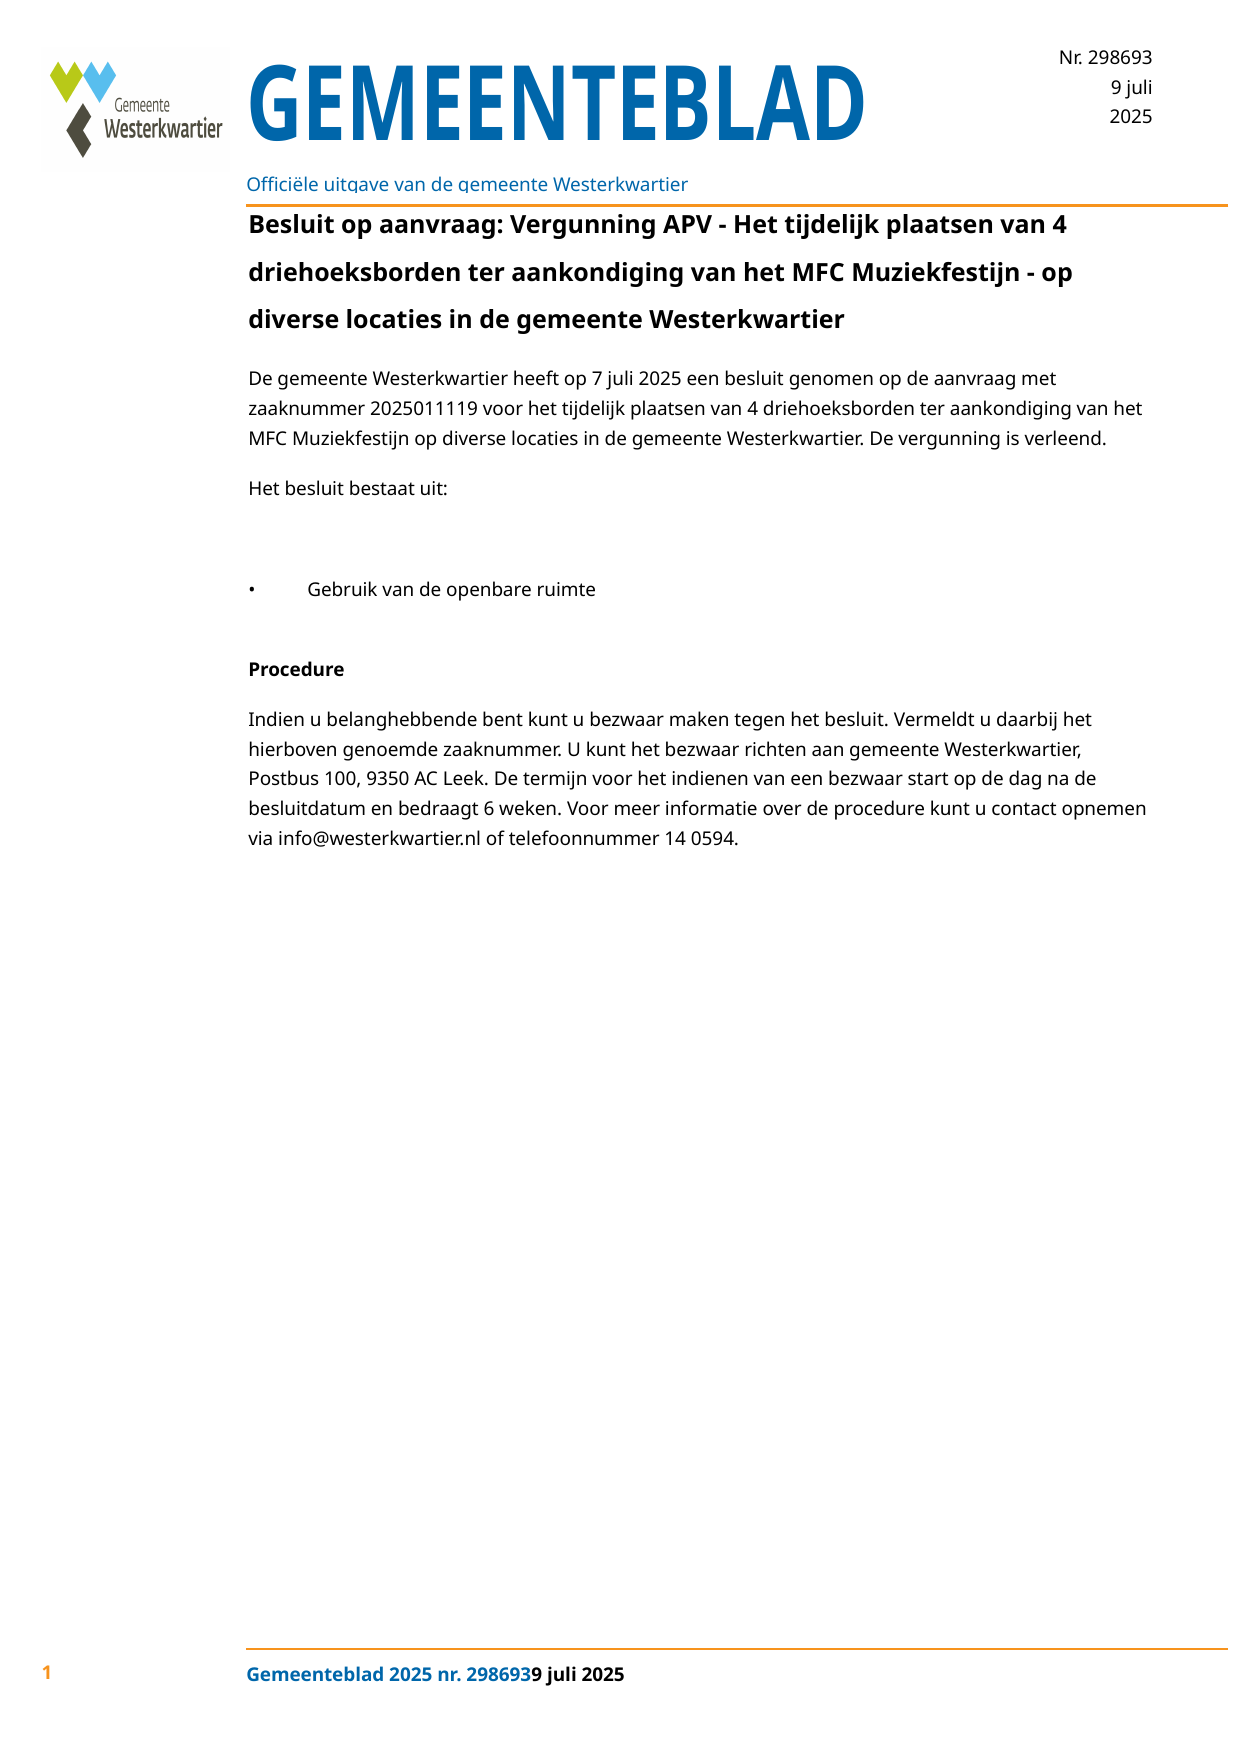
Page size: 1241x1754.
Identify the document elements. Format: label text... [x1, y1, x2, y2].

text Indien u belanghebbende bent kunt u bezwaar maken tegen het besluit. Vermeldt u daarbij het hierboven genoemde zaaknummer. U kunt het bezwaar richten aan gemeente Westerkwartier, Postbus 100, 9350 AC Leek. De termijn voor het indienen van een bezwaar start op de dag na de besluitdatum en bedraagt 6 weken. Voor meer informatie over de procedure kunt u contact opnemen via info@westerkwartier.nl of telefoonnummer 14 0594. [248, 706, 1152, 850]
text Besluit op aanvraag: Vergunning APV - Het tijdelijk plaatsen van 4 driehoeksborden ter aankondiging van het MFC Muziekfestijn - op diverse locaties in de gemeente Westerkwartier [248, 207, 1152, 336]
list Gebruik van de openbare ruimte [248, 576, 1152, 602]
picture [41, 47, 231, 172]
text Het besluit bestaat uit: [248, 475, 1152, 501]
text De gemeente Westerkwartier heeft op 7 juli 2025 een besluit genomen op de aanvraag met zaaknummer 2025011119 voor het tijdelijk plaatsen van 4 driehoeksborden ter aankondiging van het MFC Muziekfestijn op diverse locaties in de gemeente Westerkwartier. De vergunning is verleend. [248, 366, 1152, 450]
text Procedure [248, 656, 1152, 682]
